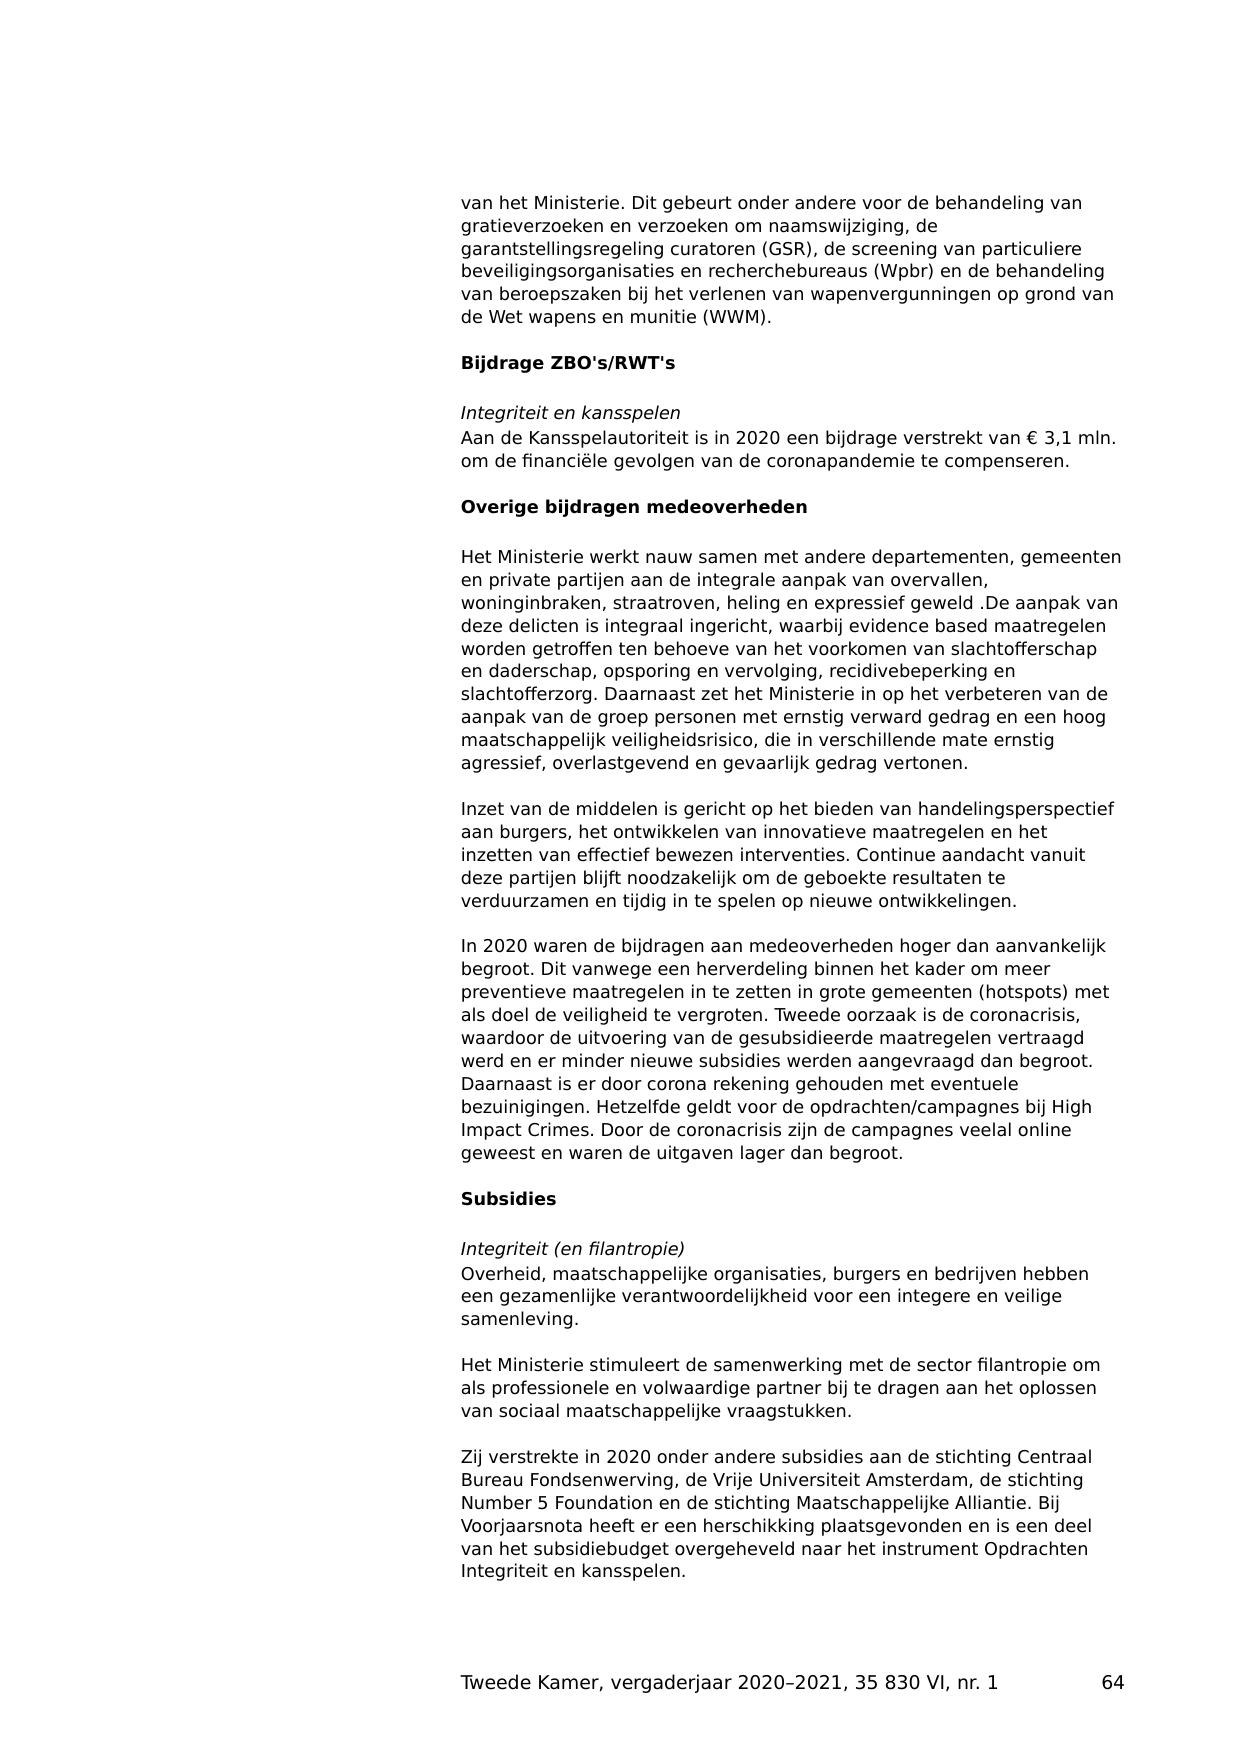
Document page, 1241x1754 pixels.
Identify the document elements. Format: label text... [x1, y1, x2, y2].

text Subsidies [461, 1187, 1125, 1209]
text Overige bijdragen medeoverheden [461, 495, 1125, 518]
text Inzet van de middelen is gericht op het bieden van handelingsperspectief aan burgers, het ontwikkelen van innovatieve maatregelen en het inzetten van effectief bewezen interventies. Continue aandacht vanuit deze partijen blijft noodzakelijk om de geboekte resultaten te verduurzamen en tijdig in te spelen op nieuwe ontwikkelingen. [461, 797, 1125, 912]
text Het Ministerie stimuleert de samenwerking met de sector filantropie om als professionele en volwaardige partner bij te dragen aan het oplossen van sociaal maatschappelijke vraagstukken. [461, 1353, 1125, 1422]
text van het Ministerie. Dit gebeurt onder andere voor de behandeling van gratieverzoeken en verzoeken om naamswijziging, de garantstellingsregeling curatoren (GSR), de screening van particuliere beveiligingsorganisaties en recherchebureaus (Wpbr) en de behandeling van beroepszaken bij het verlenen van wapenvergunningen op grond van de Wet wapens en munitie (WWM). [461, 191, 1125, 328]
text In 2020 waren de bijdragen aan medeoverheden hoger dan aanvankelijk begroot. Dit vanwege een herverdeling binnen het kader om meer preventieve maatregelen in te zetten in grote gemeenten (hotspots) met als doel de veiligheid te vergroten. Tweede oorzaak is de coronacrisis, waardoor de uitvoering van de gesubsidieerde maatregelen vertraagd werd en er minder nieuwe subsidies werden aangevraagd dan begroot. Daarnaast is er door corona rekening gehouden met eventuele bezuinigingen. Hetzelfde geldt voor de opdrachten/campagnes bij High Impact Crimes. Door de coronacrisis zijn de campagnes veelal online geweest en waren de uitgaven lager dan begroot. [461, 934, 1125, 1164]
text Zij verstrekte in 2020 onder andere subsidies aan de stichting Centraal Bureau Fondsenwerving, de Vrije Universiteit Amsterdam, de stichting Number 5 Foundation en de stichting Maatschappelijke Alliantie. Bij Voorjaarsnota heeft er een herschikking plaatsgevonden en is een deel van het subsidiebudget overgeheveld naar het instrument Opdrachten Integriteit en kansspelen. [461, 1445, 1125, 1582]
text Integriteit (en filantropie) [461, 1237, 1125, 1259]
text Het Ministerie werkt nauw samen met andere departementen, gemeenten en private partijen aan de integrale aanpak van overvallen, woninginbraken, straatroven, heling en expressief geweld .De aanpak van deze delicten is integraal ingericht, waarbij evidence based maatregelen worden getroffen ten behoeve van het voorkomen van slachtofferschap en daderschap, opsporing en vervolging, recidivebeperking en slachtofferzorg. Daarnaast zet het Ministerie in op het verbeteren van de aanpak van de groep personen met ernstig verward gedrag en een hoog maatschappelijk veiligheidsrisico, die in verschillende mate ernstig agressief, overlastgevend en gevaarlijk gedrag vertonen. [461, 545, 1125, 774]
text Bijdrage ZBO's/RWT's [461, 351, 1125, 374]
text Aan de Kansspelautoriteit is in 2020 een bijdrage verstrekt van € 3,1 mln. om de financiële gevolgen van de coronapandemie te compenseren. [461, 426, 1125, 472]
text Overheid, maatschappelijke organisaties, burgers en bedrijven hebben een gezamenlijke verantwoordelijkheid voor een integere en veilige samenleving. [461, 1262, 1125, 1330]
text Integriteit en kansspelen [461, 401, 1125, 424]
